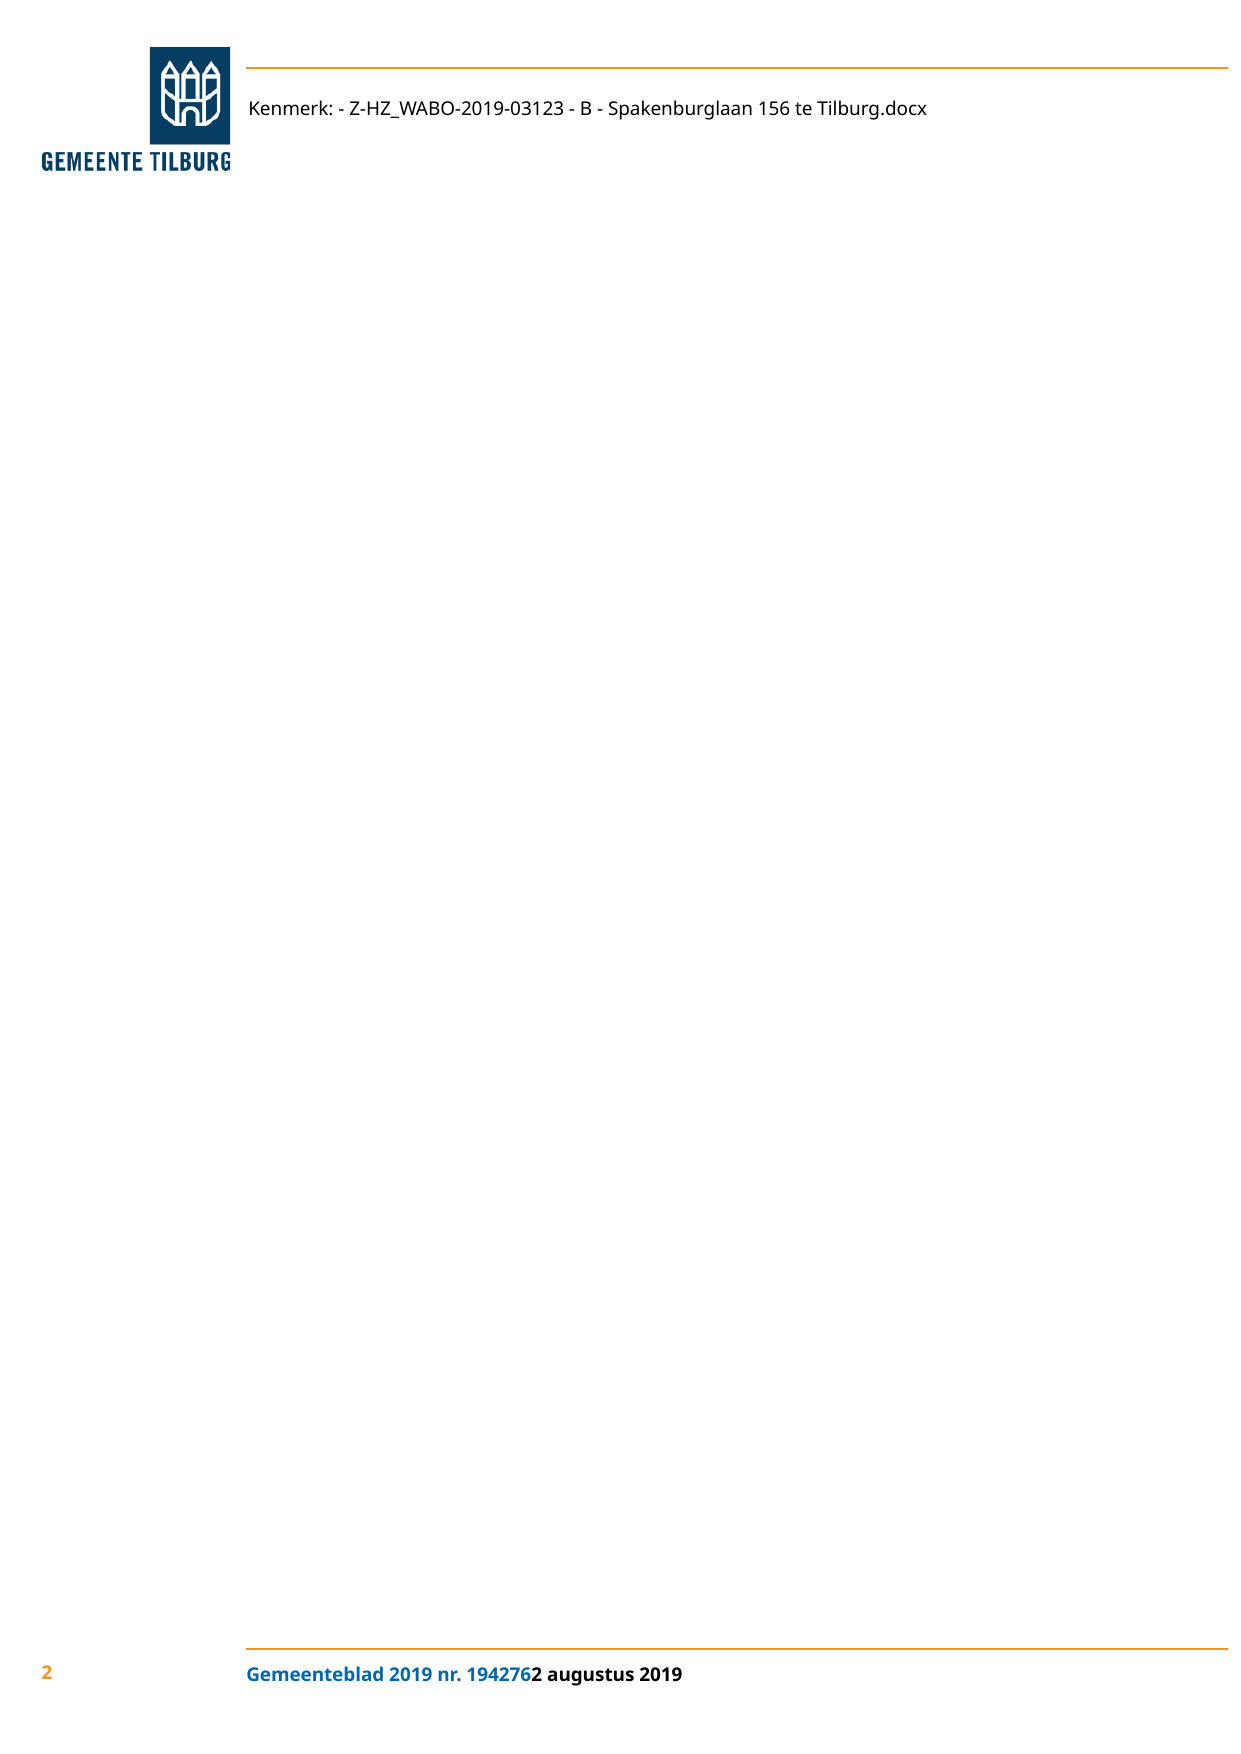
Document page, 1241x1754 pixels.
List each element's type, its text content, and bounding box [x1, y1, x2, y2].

picture [41, 47, 231, 172]
text Kenmerk: - Z-HZ_WABO-2019-03123 - B - Spakenburglaan 156 te Tilburg.docx [248, 95, 1152, 121]
